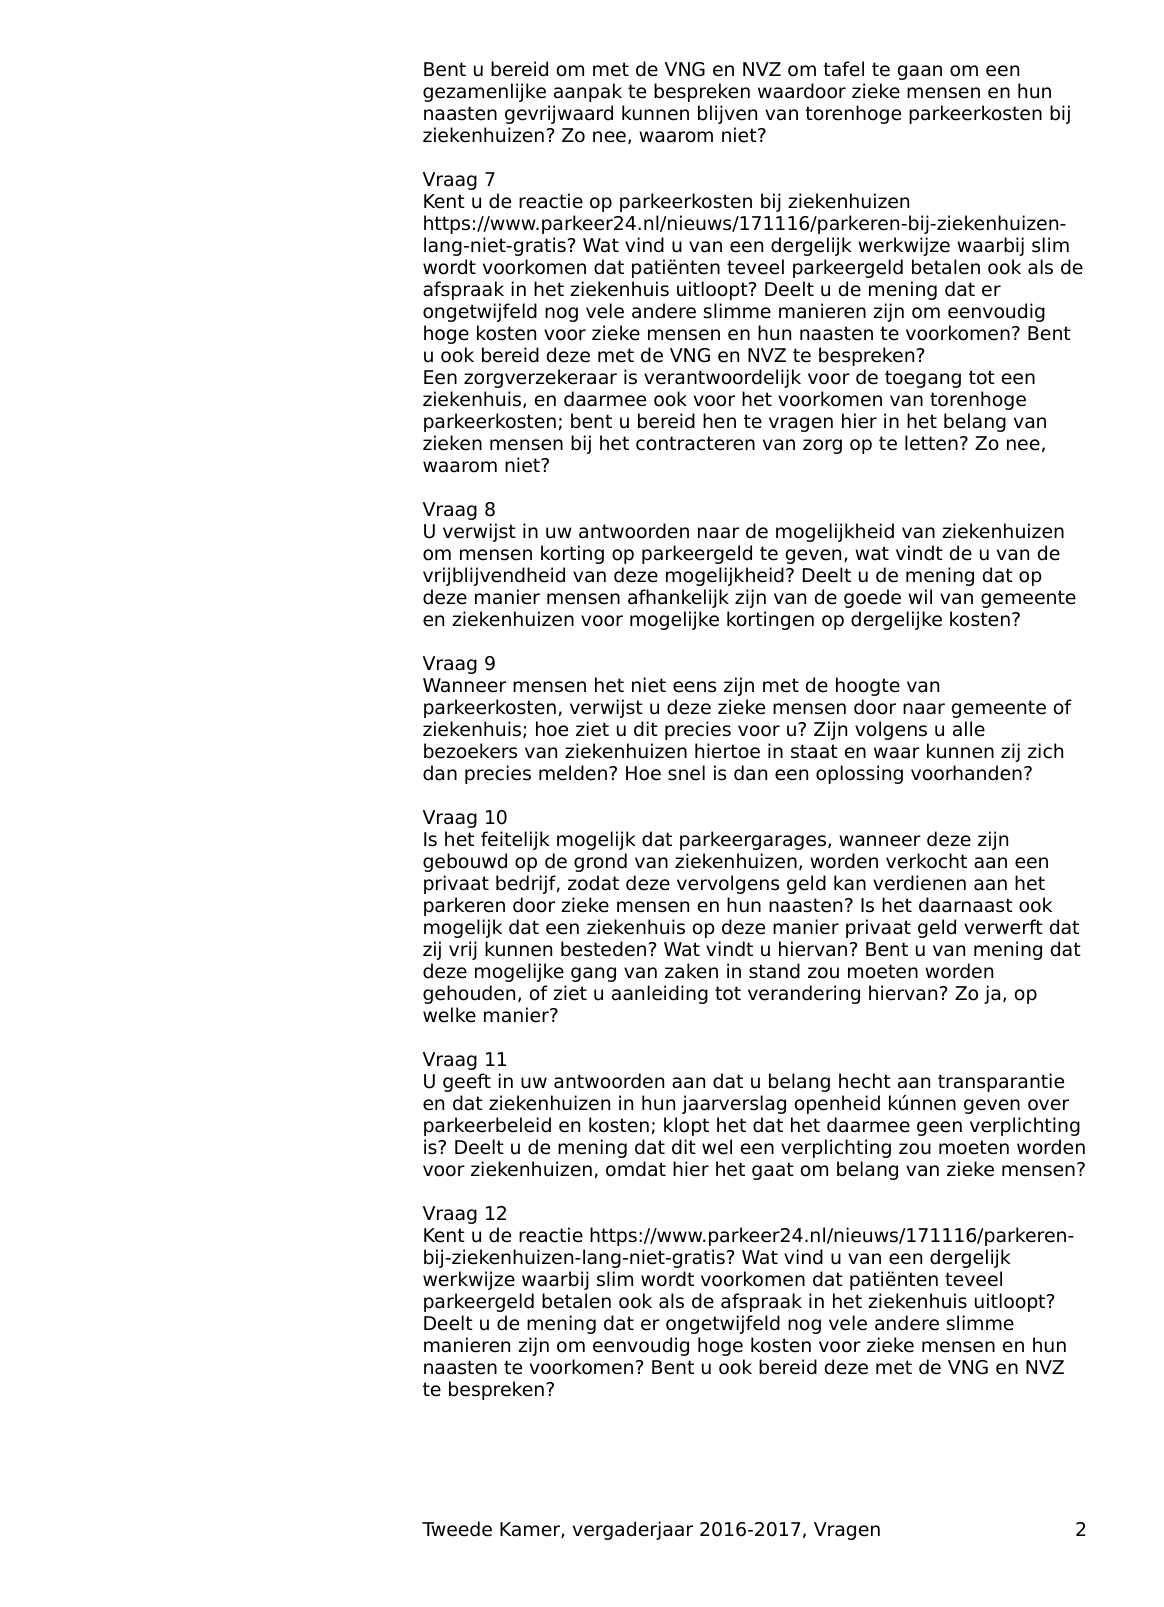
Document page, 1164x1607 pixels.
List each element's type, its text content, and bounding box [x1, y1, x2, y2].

text Wanneer mensen het niet eens zijn met de hoogte van parkeerkosten, verwijst u deze zieke mensen door naar gemeente of ziekenhuis; hoe ziet u dit precies voor u? Zijn volgens u alle bezoekers van ziekenhuizen hiertoe in staat en waar kunnen zij zich dan precies melden? Hoe snel is dan een oplossing voorhanden? [422, 675, 1087, 785]
text Kent u de reactie https://www.parkeer24.nl/nieuws/171116/parkeren-bij-ziekenhuizen-lang-niet-gratis? Wat vind u van een dergelijk werkwijze waarbij slim wordt voorkomen dat patiënten teveel parkeergeld betalen ook als de afspraak in het ziekenhuis uitloopt? Deelt u de mening dat er ongetwijfeld nog vele andere slimme manieren zijn om eenvoudig hoge kosten voor zieke mensen en hun naasten te voorkomen? Bent u ook bereid deze met de VNG en NVZ te bespreken? [422, 1225, 1087, 1401]
text U verwijst in uw antwoorden naar de mogelijkheid van ziekenhuizen om mensen korting op parkeergeld te geven, wat vindt de u van de vrijblijvendheid van deze mogelijkheid? Deelt u de mening dat op deze manier mensen afhankelijk zijn van de goede wil van gemeente en ziekenhuizen voor mogelijke kortingen op dergelijke kosten? [422, 521, 1087, 631]
text Is het feitelijk mogelijk dat parkeergarages, wanneer deze zijn gebouwd op de grond van ziekenhuizen, worden verkocht aan een privaat bedrijf, zodat deze vervolgens geld kan verdienen aan het parkeren door zieke mensen en hun naasten? Is het daarnaast ook mogelijk dat een ziekenhuis op deze manier privaat geld verwerft dat zij vrij kunnen besteden? Wat vindt u hiervan? Bent u van mening dat deze mogelijke gang van zaken in stand zou moeten worden gehouden, of ziet u aanleiding tot verandering hiervan? Zo ja, op welke manier? [422, 829, 1087, 1027]
text Vraag 9 [422, 653, 1087, 675]
text Een zorgverzekeraar is verantwoordelijk voor de toegang tot een ziekenhuis, en daarmee ook voor het voorkomen van torenhoge parkeerkosten; bent u bereid hen te vragen hier in het belang van zieken mensen bij het contracteren van zorg op te letten? Zo nee, waarom niet? [422, 367, 1087, 477]
text U geeft in uw antwoorden aan dat u belang hecht aan transparantie en dat ziekenhuizen in hun jaarverslag openheid kúnnen geven over parkeerbeleid en kosten; klopt het dat het daarmee geen verplichting is? Deelt u de mening dat dit wel een verplichting zou moeten worden voor ziekenhuizen, omdat hier het gaat om belang van zieke mensen? [422, 1071, 1087, 1181]
text Vraag 8 [422, 499, 1087, 521]
text Bent u bereid om met de VNG en NVZ om tafel te gaan om een gezamenlijke aanpak te bespreken waardoor zieke mensen en hun naasten gevrijwaard kunnen blijven van torenhoge parkeerkosten bij ziekenhuizen? Zo nee, waarom niet? [422, 59, 1087, 147]
text Vraag 7 [422, 169, 1087, 191]
text Vraag 12 [422, 1203, 1087, 1225]
text Vraag 10 [422, 807, 1087, 829]
text Kent u de reactie op parkeerkosten bij ziekenhuizen https://www.parkeer24.nl/nieuws/171116/parkeren-bij-ziekenhuizen-lang-niet-gratis? Wat vind u van een dergelijk werkwijze waarbij slim wordt voorkomen dat patiënten teveel parkeergeld betalen ook als de afspraak in het ziekenhuis uitloopt? Deelt u de mening dat er ongetwijfeld nog vele andere slimme manieren zijn om eenvoudig hoge kosten voor zieke mensen en hun naasten te voorkomen? Bent u ook bereid deze met de VNG en NVZ te bespreken? [422, 191, 1087, 367]
text Vraag 11 [422, 1049, 1087, 1071]
